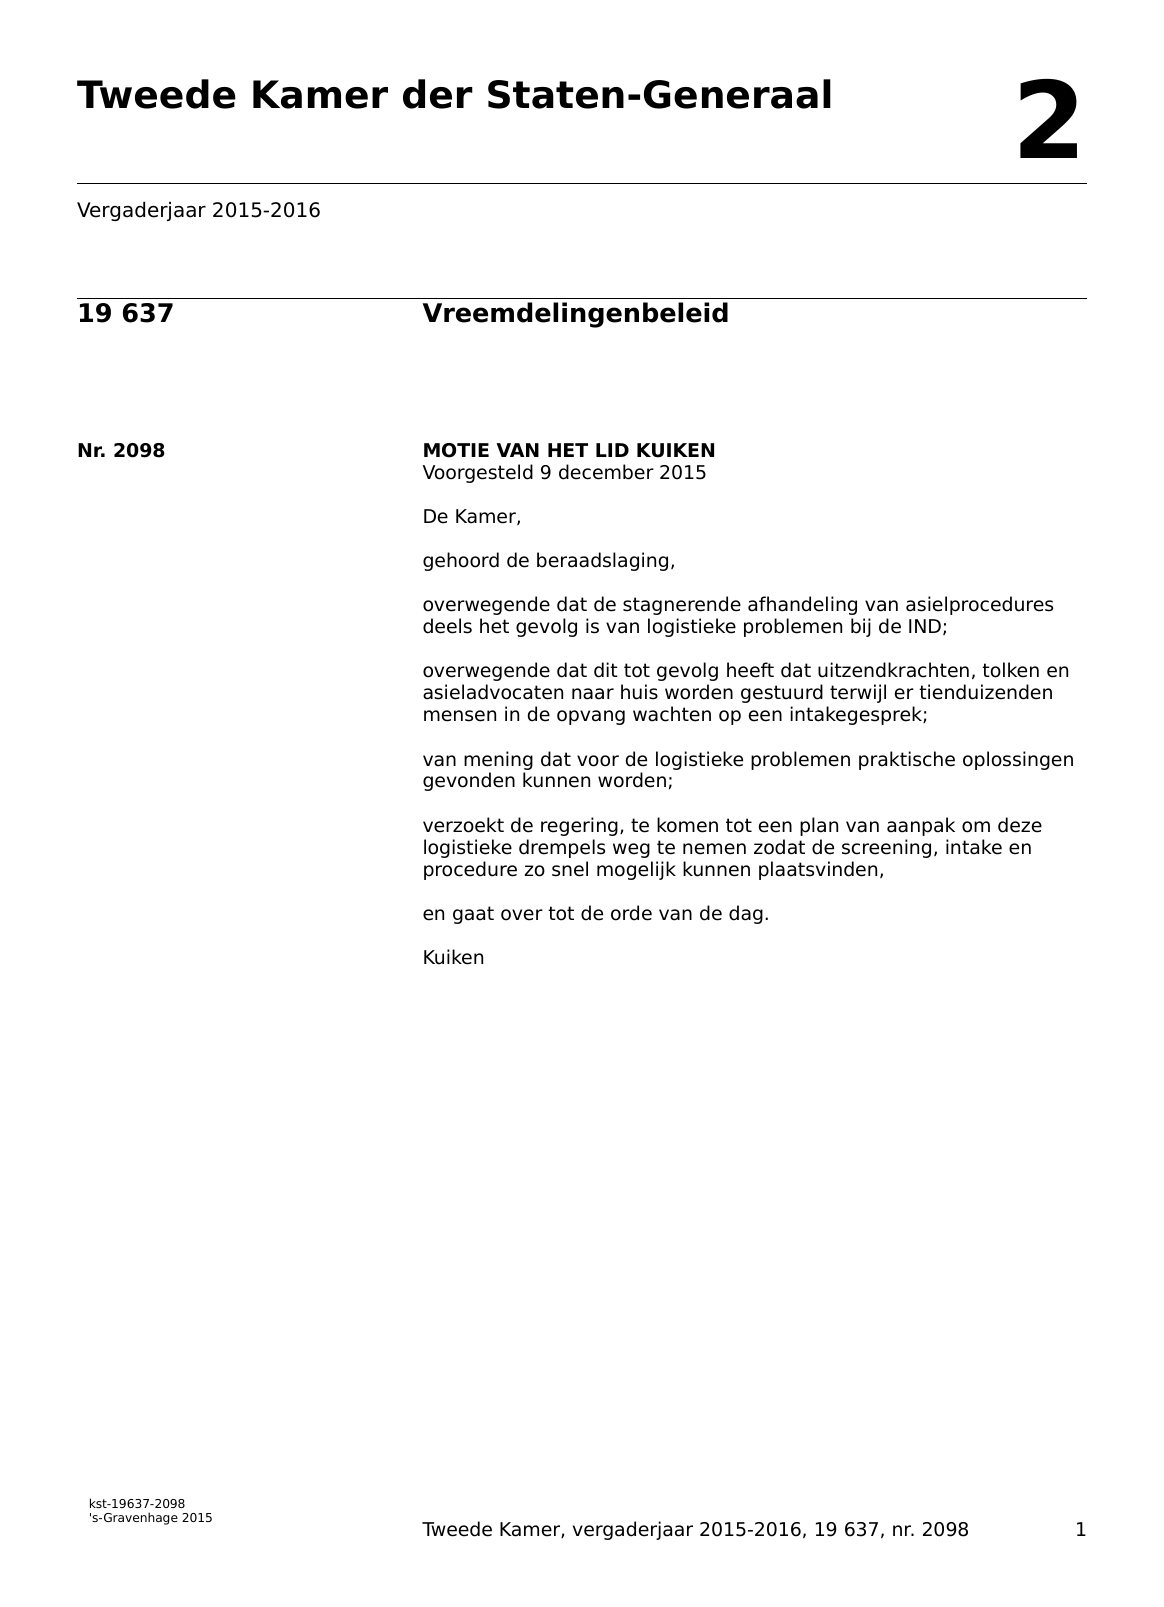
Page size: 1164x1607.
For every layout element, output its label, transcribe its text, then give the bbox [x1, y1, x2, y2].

text kst-19637-2098 [88, 1497, 323, 1511]
subtitle 19 637 Vreemdelingenbeleid [77, 299, 1087, 329]
table_header Tweede Kamer der Staten-Generaal [77, 59, 886, 183]
text van mening dat voor de logistieke problemen praktische oplossingen gevonden kunnen worden; [422, 748, 1087, 792]
text 's-Gravenhage 2015 [88, 1511, 323, 1525]
text en gaat over tot de orde van de dag. [422, 903, 1087, 925]
text De Kamer, [422, 506, 1087, 528]
subtitle Nr. 2098 MOTIE VAN HET LID KUIKEN [77, 440, 1087, 462]
text overwegende dat dit tot gevolg heeft dat uitzendkrachten, tolken en asieladvocaten naar huis worden gestuurd terwijl er tienduizenden mensen in de opvang wachten op een intakegesprek; [422, 660, 1087, 726]
text verzoekt de regering, te komen tot een plan van aanpak om deze logistieke drempels weg te nemen zodat de screening, intake en procedure zo snel mogelijk kunnen plaatsvinden, [422, 814, 1087, 881]
text gehoord de beraadslaging, [422, 550, 1087, 572]
table_header 2 [886, 59, 1087, 183]
text Voorgesteld 9 december 2015 [422, 462, 1087, 484]
text overwegende dat de stagnerende afhandeling van asielprocedures deels het gevolg is van logistieke problemen bij de IND; [422, 594, 1087, 638]
text Kuiken [422, 947, 1087, 969]
table_cell Vergaderjaar 2015-2016 [77, 184, 1087, 298]
